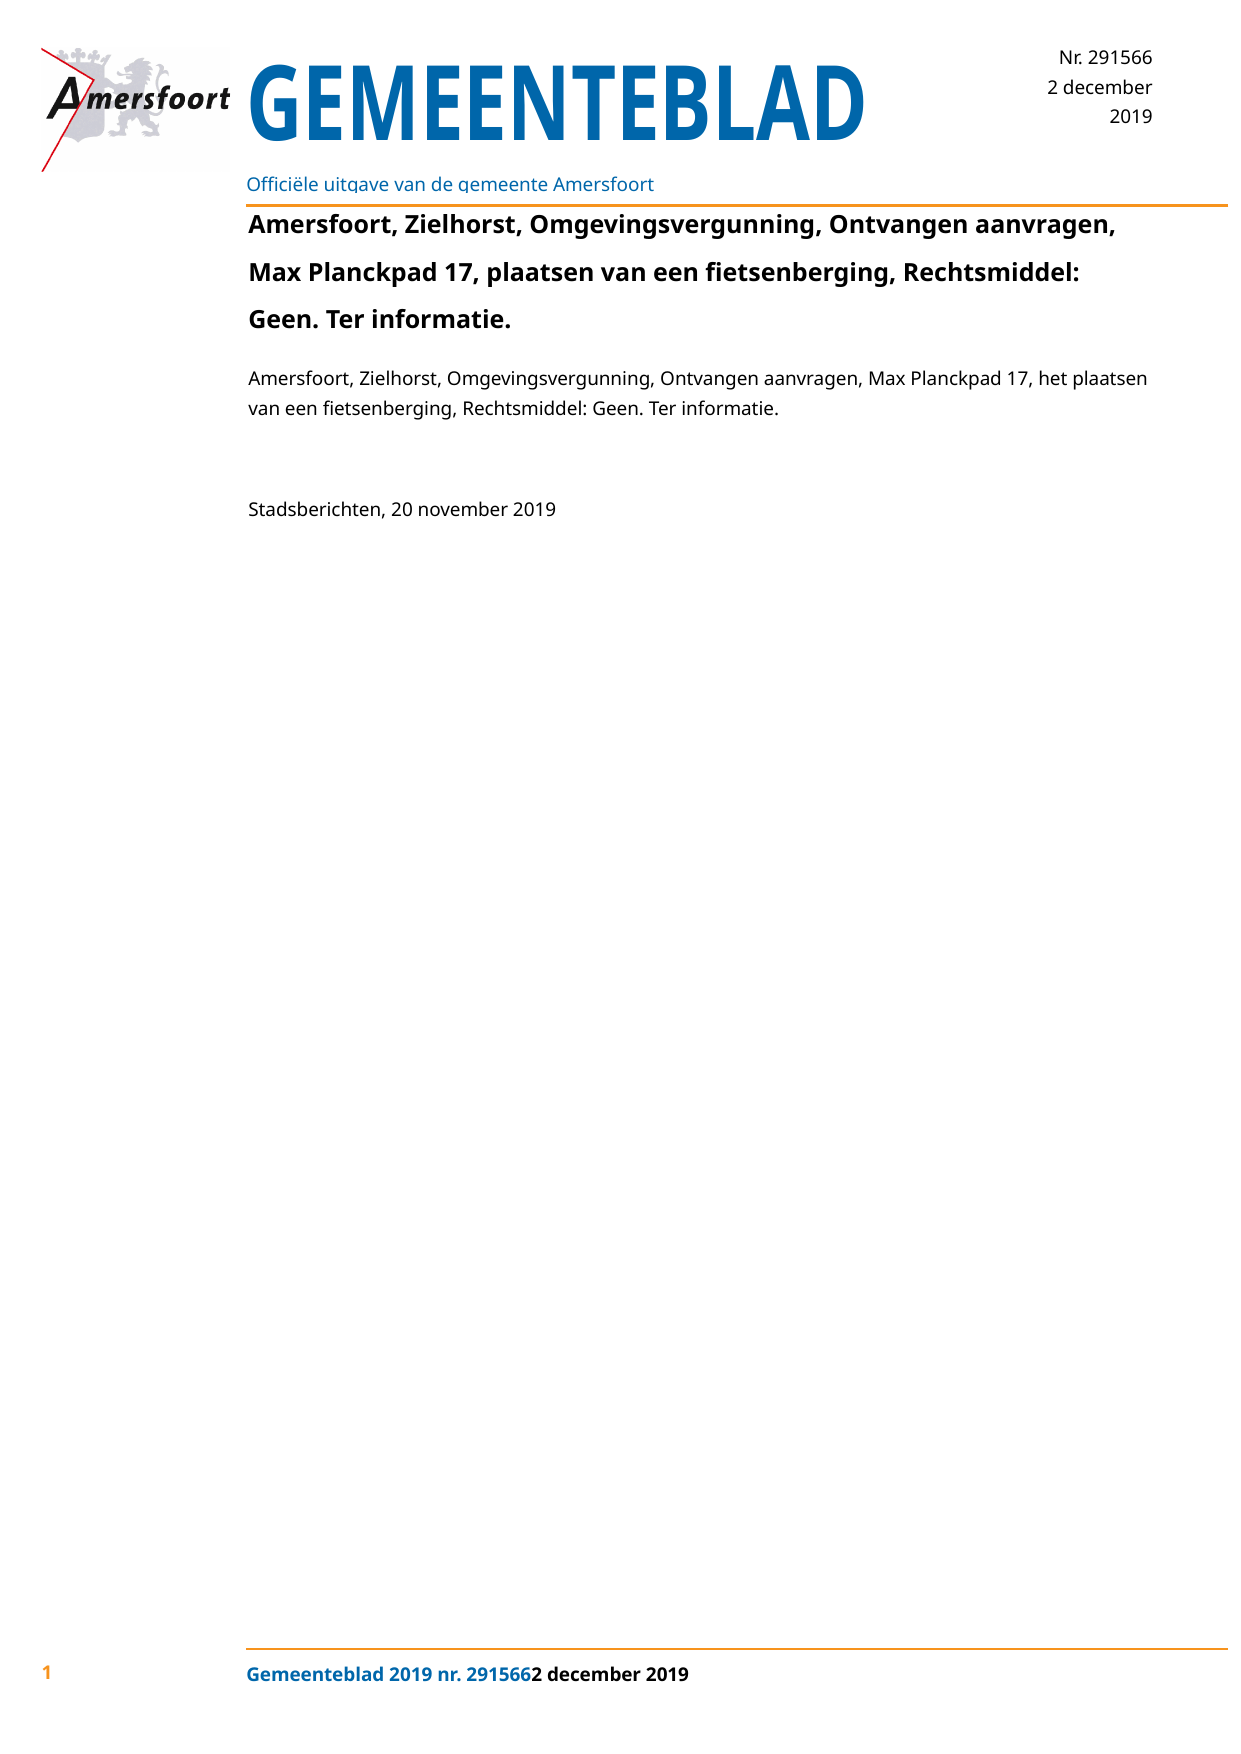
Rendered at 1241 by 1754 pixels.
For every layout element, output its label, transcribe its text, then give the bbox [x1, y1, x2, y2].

text Amersfoort, Zielhorst, Omgevingsvergunning, Ontvangen aanvragen, Max Planckpad 17, het plaatsen van een fietsenberging, Rechtsmiddel: Geen. Ter informatie. [248, 366, 1152, 421]
text Stadsberichten, 20 november 2019 [248, 496, 1152, 522]
picture [41, 47, 231, 172]
text Amersfoort, Zielhorst, Omgevingsvergunning, Ontvangen aanvragen, Max Planckpad 17, plaatsen van een fietsenberging, Rechtsmiddel: Geen. Ter informatie. [248, 207, 1152, 336]
